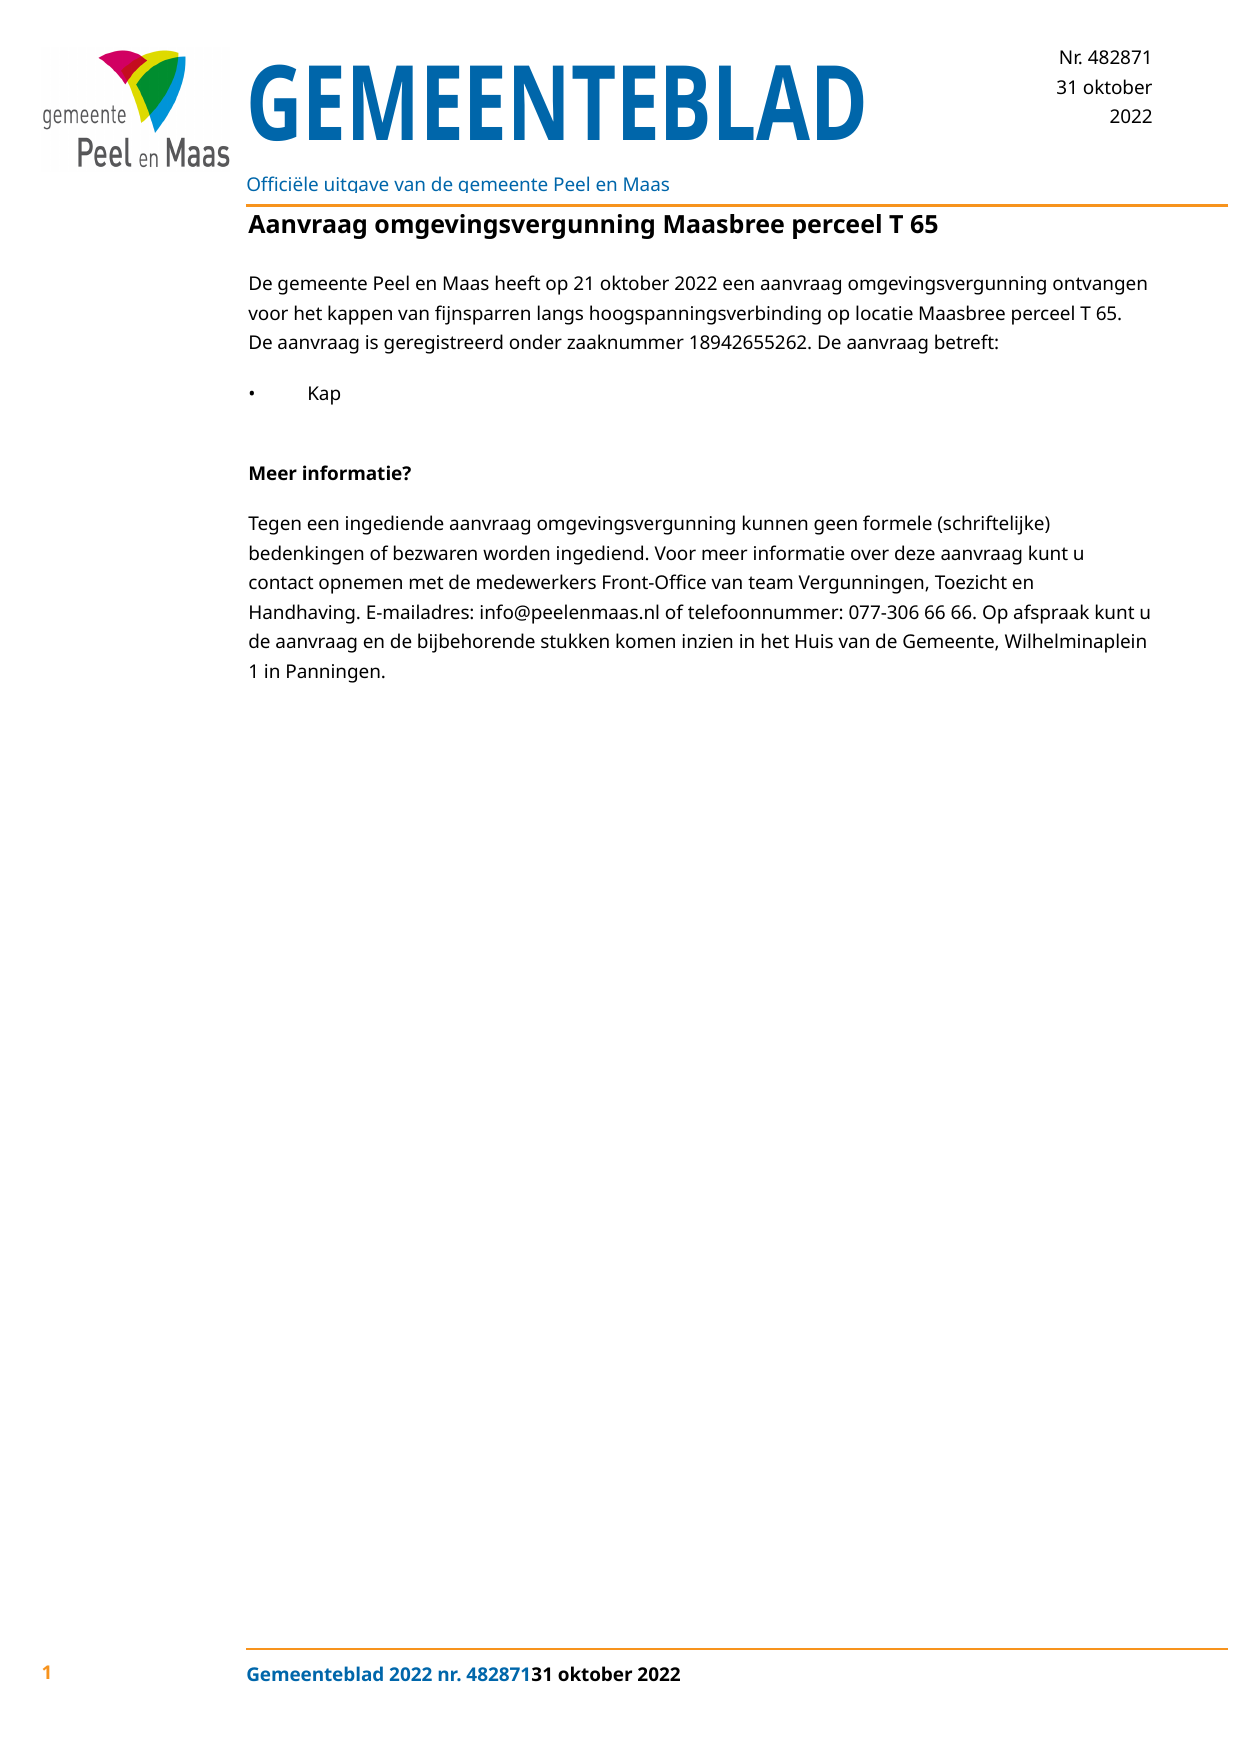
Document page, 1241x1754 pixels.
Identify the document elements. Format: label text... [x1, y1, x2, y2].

text Meer informatie? [248, 460, 1152, 486]
picture [41, 47, 231, 172]
text Tegen een ingediende aanvraag omgevingsvergunning kunnen geen formele (schriftelijke) bedenkingen of bezwaren worden ingediend. Voor meer informatie over deze aanvraag kunt u contact opnemen met de medewerkers Front-Office van team Vergunningen, Toezicht en Handhaving. E-mailadres: info@peelenmaas.nl of telefoonnummer: 077-306 66 66. Op afspraak kunt u de aanvraag en de bijbehorende stukken komen inzien in het Huis van de Gemeente, Wilhelminaplein 1 in Panningen. [248, 510, 1152, 684]
text Aanvraag omgevingsvergunning Maasbree perceel T 65 [248, 207, 1152, 241]
list Kap [248, 380, 1152, 406]
text De gemeente Peel en Maas heeft op 21 oktober 2022 een aanvraag omgevingsvergunning ontvangen voor het kappen van fijnsparren langs hoogspanningsverbinding op locatie Maasbree perceel T 65. De aanvraag is geregistreerd onder zaaknummer 18942655262. De aanvraag betreft: [248, 270, 1152, 355]
